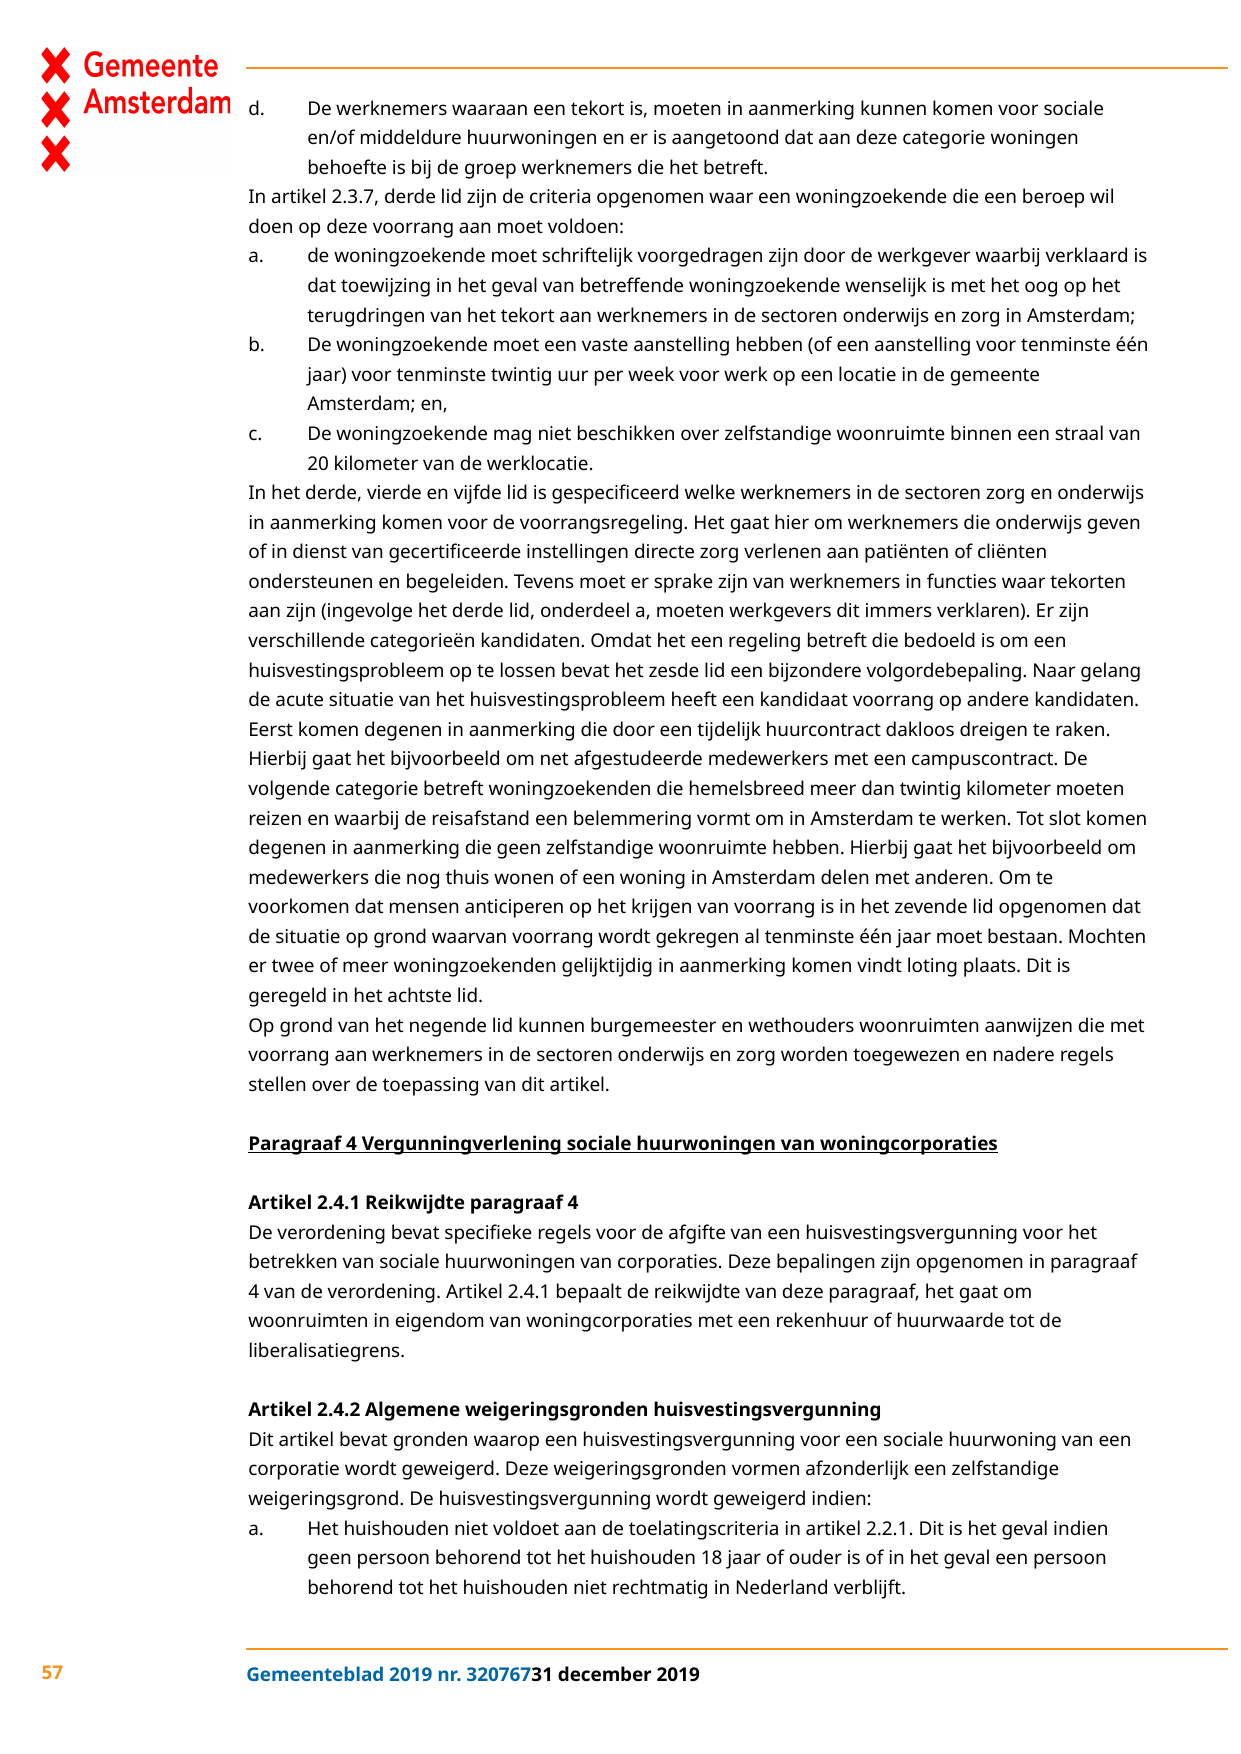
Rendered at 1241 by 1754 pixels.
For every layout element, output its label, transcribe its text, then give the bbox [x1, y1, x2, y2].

list de woningzoekende moet schriftelijk voorgedragen zijn door de werkgever waarbij verklaard is dat toewijzing in het geval van betreffende woningzoekende wenselijk is met het oog op het terugdringen van het tekort aan werknemers in de sectoren onderwijs en zorg in Amsterdam; [248, 243, 1152, 328]
text Op grond van het negende lid kunnen burgemeester en wethouders woonruimten aanwijzen die met voorrang aan werknemers in de sectoren onderwijs en zorg worden toegewezen en nadere regels stellen over de toepassing van dit artikel. [248, 1012, 1152, 1097]
list De woningzoekende mag niet beschikken over zelfstandige woonruimte binnen een straal van 20 kilometer van de werklocatie. [248, 420, 1152, 476]
picture [41, 47, 231, 172]
text Paragraaf 4 Vergunningverlening sociale huurwoningen van woningcorporaties [248, 1130, 1152, 1156]
list De werknemers waaraan een tekort is, moeten in aanmerking kunnen komen voor sociale en/of middeldure huurwoningen en er is aangetoond dat aan deze categorie woningen behoefte is bij de groep werknemers die het betreft. [248, 95, 1152, 180]
text De verordening bevat specifieke regels voor de afgifte van een huisvestingsvergunning voor het betrekken van sociale huurwoningen van corporaties. Deze bepalingen zijn opgenomen in paragraaf 4 van de verordening. Artikel 2.4.1 bepaalt de reikwijdte van deze paragraaf, het gaat om woonruimten in eigendom van woningcorporaties met een rekenhuur of huurwaarde tot de liberalisatiegrens. [248, 1219, 1152, 1363]
list Het huishouden niet voldoet aan de toelatingscriteria in artikel 2.2.1. Dit is het geval indien geen persoon behorend tot het huishouden 18 jaar of ouder is of in het geval een persoon behorend tot het huishouden niet rechtmatig in Nederland verblijft. [248, 1515, 1152, 1600]
list De woningzoekende moet een vaste aanstelling hebben (of een aanstelling voor tenminste één jaar) voor tenminste twintig uur per week voor werk op een locatie in de gemeente Amsterdam; en, [248, 331, 1152, 416]
text Artikel 2.4.1 Reikwijdte paragraaf 4 [248, 1189, 1152, 1215]
text Artikel 2.4.2 Algemene weigeringsgronden huisvestingsvergunning [248, 1396, 1152, 1422]
text Dit artikel bevat gronden waarop een huisvestingsvergunning voor een sociale huurwoning van een corporatie wordt geweigerd. Deze weigeringsgronden vormen afzonderlijk een zelfstandige weigeringsgrond. De huisvestingsvergunning wordt geweigerd indien: [248, 1426, 1152, 1511]
text In artikel 2.3.7, derde lid zijn de criteria opgenomen waar een woningzoekende die een beroep wil doen op deze voorrang aan moet voldoen: [248, 183, 1152, 239]
text In het derde, vierde en vijfde lid is gespecificeerd welke werknemers in de sectoren zorg en onderwijs in aanmerking komen voor de voorrangsregeling. Het gaat hier om werknemers die onderwijs geven of in dienst van gecertificeerde instellingen directe zorg verlenen aan patiënten of cliënten ondersteunen en begeleiden. Tevens moet er sprake zijn van werknemers in functies waar tekorten aan zijn (ingevolge het derde lid, onderdeel a, moeten werkgevers dit immers verklaren). Er zijn verschillende categorieën kandidaten. Omdat het een regeling betreft die bedoeld is om een huisvestingsprobleem op te lossen bevat het zesde lid een bijzondere volgordebepaling. Naar gelang de acute situatie van het huisvestingsprobleem heeft een kandidaat voorrang op andere kandidaten. Eerst komen degenen in aanmerking die door een tijdelijk huurcontract dakloos dreigen te raken. Hierbij gaat het bijvoorbeeld om net afgestudeerde medewerkers met een campuscontract. De volgende categorie betreft woningzoekenden die hemelsbreed meer dan twintig kilometer moeten reizen en waarbij de reisafstand een belemmering vormt om in Amsterdam te werken. Tot slot komen degenen in aanmerking die geen zelfstandige woonruimte hebben. Hierbij gaat het bijvoorbeeld om medewerkers die nog thuis wonen of een woning in Amsterdam delen met anderen. Om te voorkomen dat mensen anticiperen op het krijgen van voorrang is in het zevende lid opgenomen dat de situatie op grond waarvan voorrang wordt gekregen al tenminste één jaar moet bestaan. Mochten er twee of meer woningzoekenden gelijktijdig in aanmerking komen vindt loting plaats. Dit is geregeld in het achtste lid. [248, 479, 1152, 1008]
